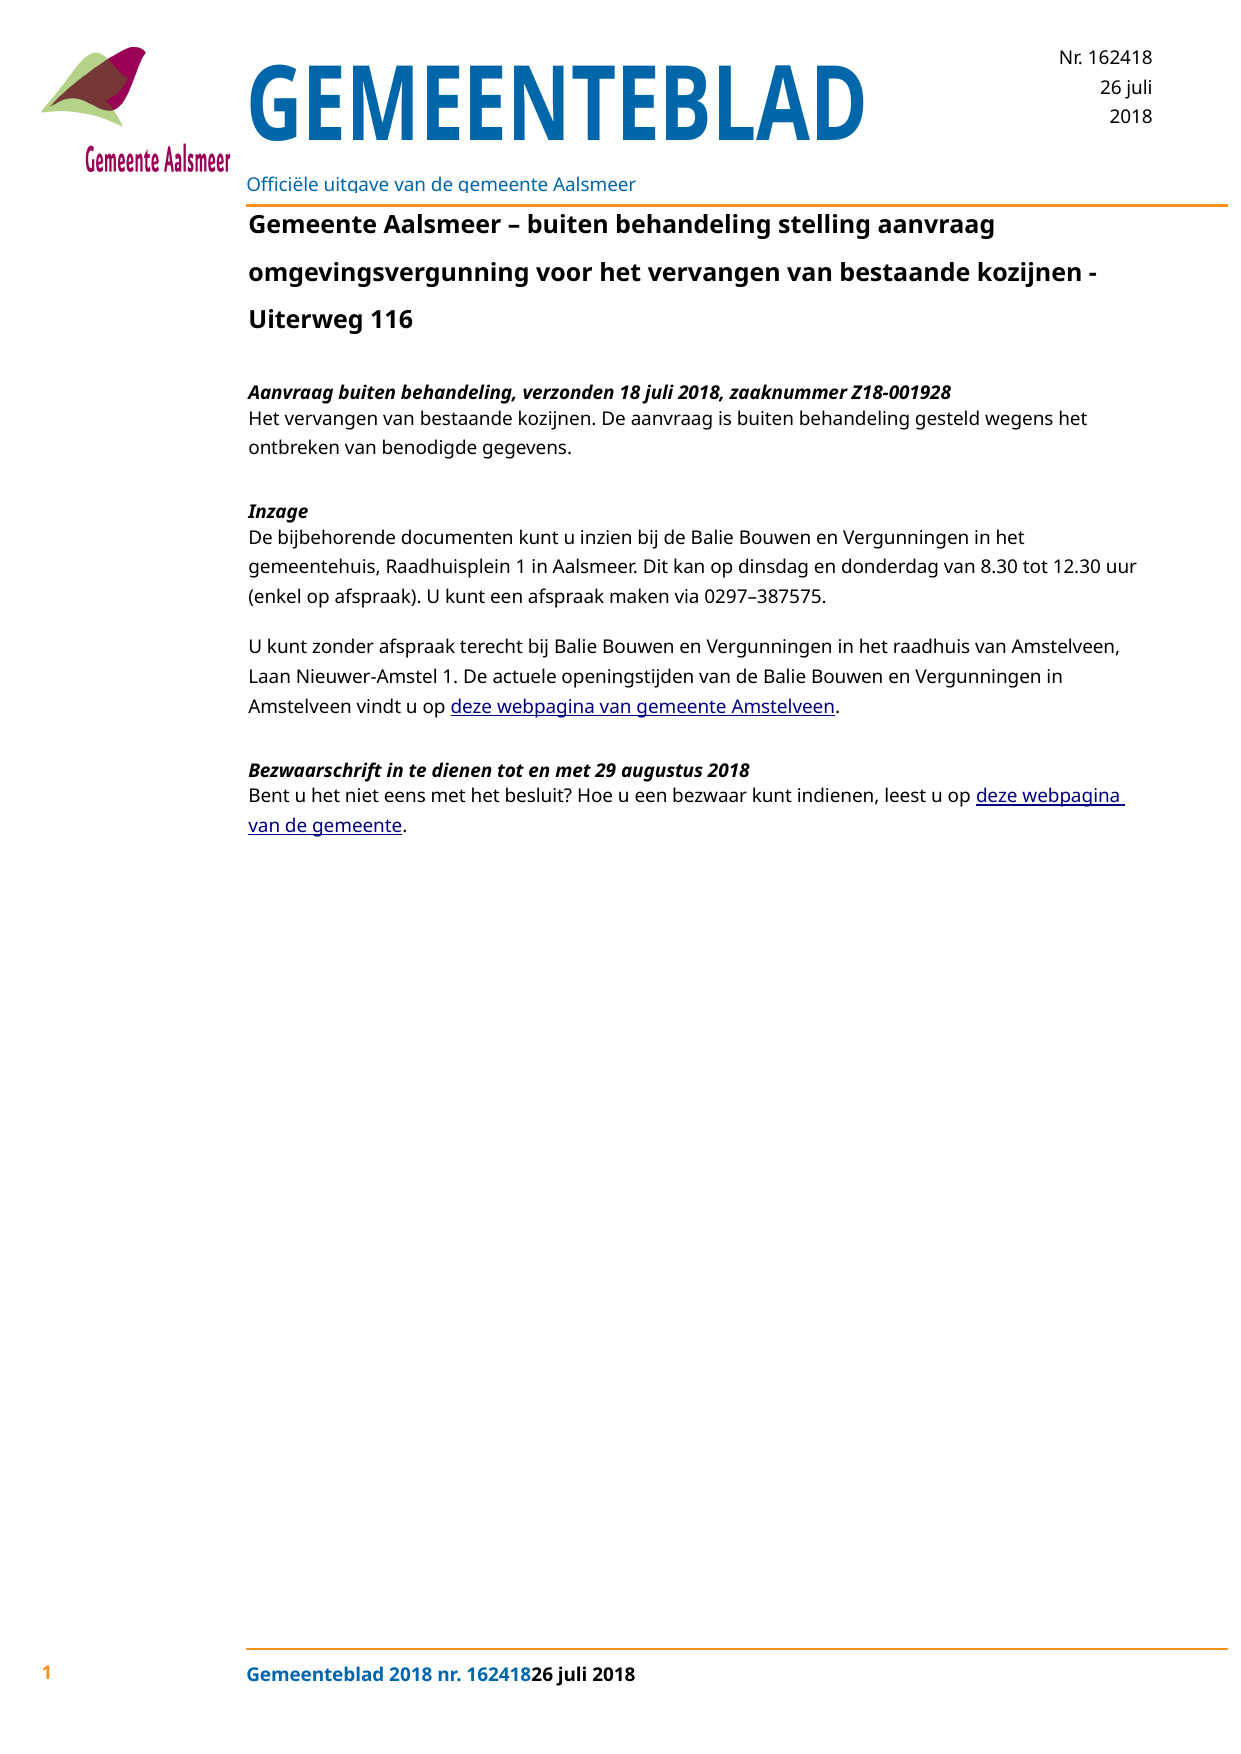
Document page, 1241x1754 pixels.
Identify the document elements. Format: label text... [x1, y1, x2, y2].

text Inzage [248, 498, 1152, 524]
text Bent u het niet eens met het besluit? Hoe u een bezwaar kunt indienen, leest u op deze webpagina van de gemeente. [248, 782, 1152, 838]
text Aanvraag buiten behandeling, verzonden 18 juli 2018, zaaknummer Z18-001928 [248, 379, 1152, 405]
text Het vervangen van bestaande kozijnen. De aanvraag is buiten behandeling gesteld wegens het ontbreken van benodigde gegevens. [248, 405, 1152, 460]
text De bijbehorende documenten kunt u inzien bij de Balie Bouwen en Vergunningen in het gemeentehuis, Raadhuisplein 1 in Aalsmeer. Dit kan op dinsdag en donderdag van 8.30 tot 12.30 uur (enkel op afspraak). U kunt een afspraak maken via 0297–387575. [248, 524, 1152, 609]
picture [41, 47, 231, 172]
text U kunt zonder afspraak terecht bij Balie Bouwen en Vergunningen in het raadhuis van Amstelveen, Laan Nieuwer-Amstel 1. De actuele openingstijden van de Balie Bouwen en Vergunningen in Amstelveen vindt u op deze webpagina van gemeente Amstelveen. [248, 634, 1152, 718]
text Bezwaarschrift in te dienen tot en met 29 augustus 2018 [248, 757, 1152, 782]
text Gemeente Aalsmeer – buiten behandeling stelling aanvraag omgevingsvergunning voor het vervangen van bestaande kozijnen - Uiterweg 116 [248, 207, 1152, 336]
